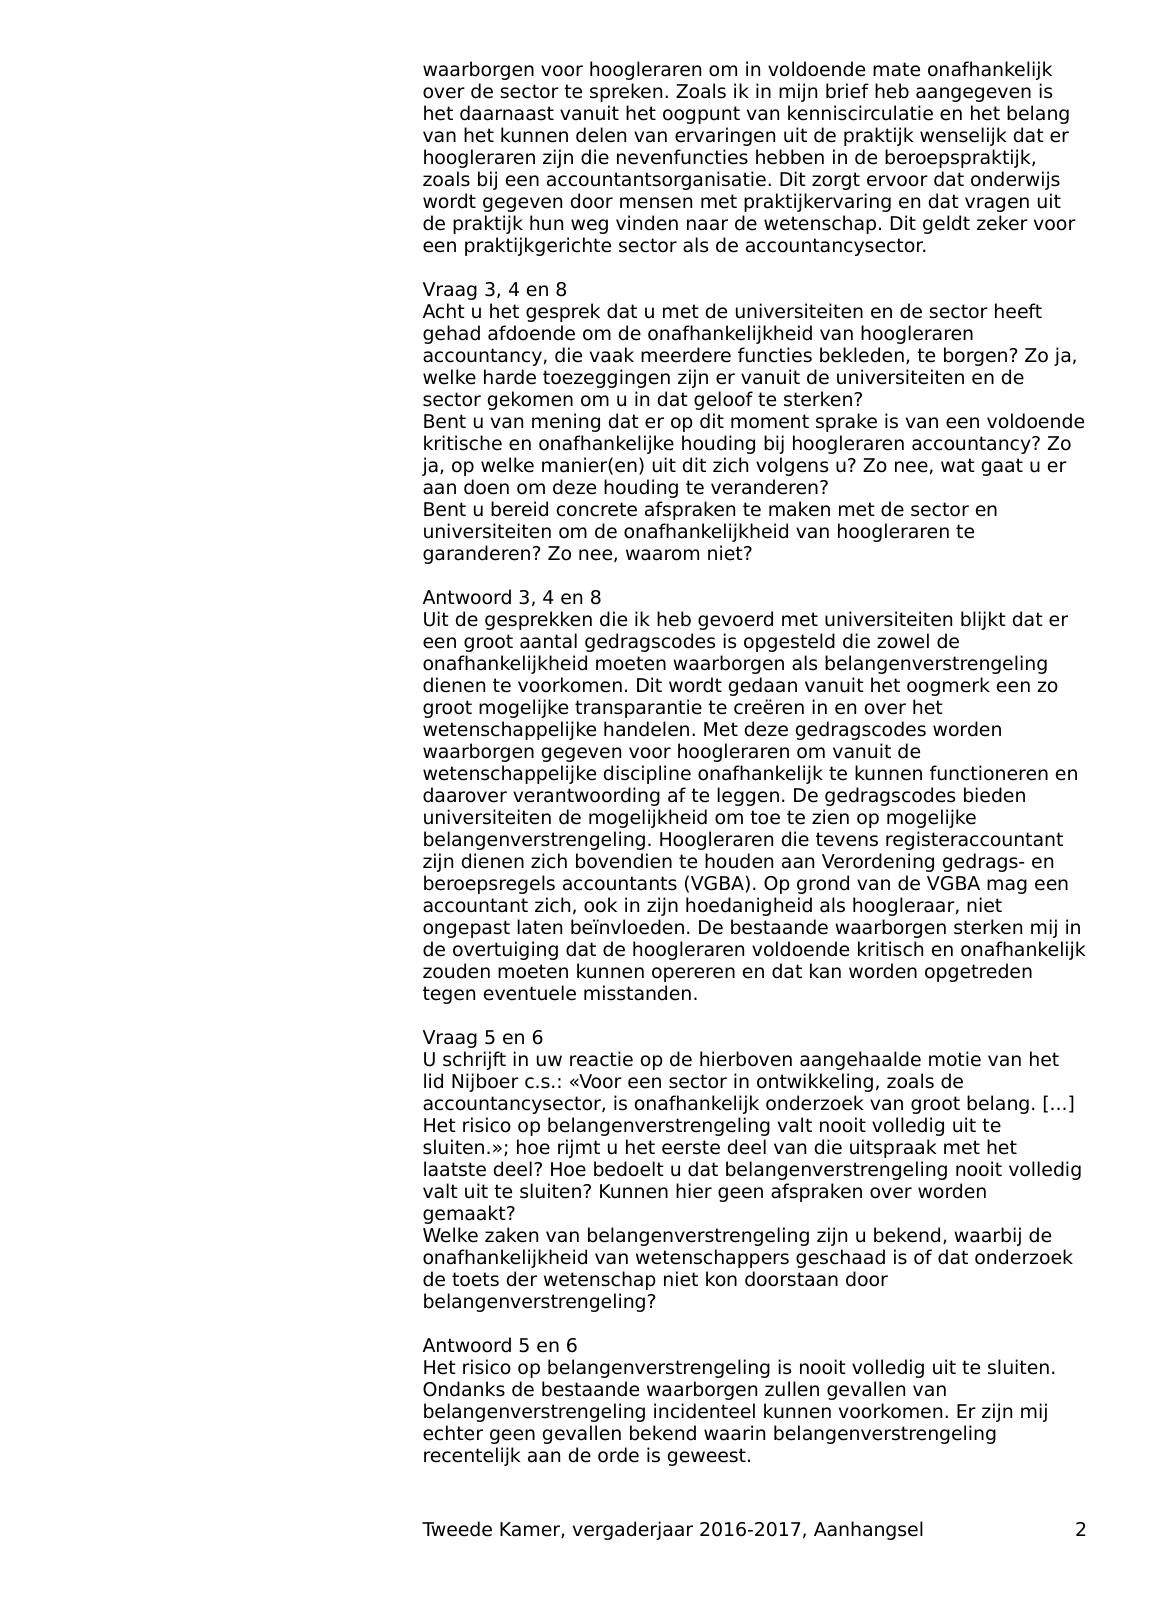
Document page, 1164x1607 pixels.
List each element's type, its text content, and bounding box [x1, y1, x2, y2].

text Uit de gesprekken die ik heb gevoerd met universiteiten blijkt dat er een groot aantal gedragscodes is opgesteld die zowel de onafhankelijkheid moeten waarborgen als belangenverstrengeling dienen te voorkomen. Dit wordt gedaan vanuit het oogmerk een zo groot mogelijke transparantie te creëren in en over het wetenschappelijke handelen. Met deze gedragscodes worden waarborgen gegeven voor hoogleraren om vanuit de wetenschappelijke discipline onafhankelijk te kunnen functioneren en daarover verantwoording af te leggen. De gedragscodes bieden universiteiten de mogelijkheid om toe te zien op mogelijke belangenverstrengeling. Hoogleraren die tevens registeraccountant zijn dienen zich bovendien te houden aan Verordening gedrags- en beroepsregels accountants (VGBA). Op grond van de VGBA mag een accountant zich, ook in zijn hoedanigheid als hoogleraar, niet ongepast laten beïnvloeden. De bestaande waarborgen sterken mij in de overtuiging dat de hoogleraren voldoende kritisch en onafhankelijk zouden moeten kunnen opereren en dat kan worden opgetreden tegen eventuele misstanden. [422, 609, 1087, 1004]
text Acht u het gesprek dat u met de universiteiten en de sector heeft gehad afdoende om de onafhankelijkheid van hoogleraren accountancy, die vaak meerdere functies bekleden, te borgen? Zo ja, welke harde toezeggingen zijn er vanuit de universiteiten en de sector gekomen om u in dat geloof te sterken? [422, 301, 1087, 411]
text Antwoord 3, 4 en 8 [422, 587, 1087, 609]
text waarborgen voor hoogleraren om in voldoende mate onafhankelijk over de sector te spreken. Zoals ik in mijn brief heb aangegeven is het daarnaast vanuit het oogpunt van kenniscirculatie en het belang van het kunnen delen van ervaringen uit de praktijk wenselijk dat er hoogleraren zijn die nevenfuncties hebben in de beroepspraktijk, zoals bij een accountantsorganisatie. Dit zorgt ervoor dat onderwijs wordt gegeven door mensen met praktijkervaring en dat vragen uit de praktijk hun weg vinden naar de wetenschap. Dit geldt zeker voor een praktijkgerichte sector als de accountancysector. [422, 59, 1087, 257]
text U schrijft in uw reactie op de hierboven aangehaalde motie van het lid Nijboer c.s.: «Voor een sector in ontwikkeling, zoals de accountancysector, is onafhankelijk onderzoek van groot belang. [...] Het risico op belangenverstrengeling valt nooit volledig uit te sluiten.»; hoe rijmt u het eerste deel van die uitspraak met het laatste deel? Hoe bedoelt u dat belangenverstrengeling nooit volledig valt uit te sluiten? Kunnen hier geen afspraken over worden gemaakt? [422, 1049, 1087, 1224]
text Bent u bereid concrete afspraken te maken met de sector en universiteiten om de onafhankelijkheid van hoogleraren te garanderen? Zo nee, waarom niet? [422, 499, 1087, 565]
text Bent u van mening dat er op dit moment sprake is van een voldoende kritische en onafhankelijke houding bij hoogleraren accountancy? Zo ja, op welke manier(en) uit dit zich volgens u? Zo nee, wat gaat u er aan doen om deze houding te veranderen? [422, 411, 1087, 499]
text Welke zaken van belangenverstrengeling zijn u bekend, waarbij de onafhankelijkheid van wetenschappers geschaad is of dat onderzoek de toets der wetenschap niet kon doorstaan door belangenverstrengeling? [422, 1224, 1087, 1312]
text Vraag 3, 4 en 8 [422, 279, 1087, 301]
text Vraag 5 en 6 [422, 1027, 1087, 1049]
text Het risico op belangenverstrengeling is nooit volledig uit te sluiten. Ondanks de bestaande waarborgen zullen gevallen van belangenverstrengeling incidenteel kunnen voorkomen. Er zijn mij echter geen gevallen bekend waarin belangenverstrengeling recentelijk aan de orde is geweest. [422, 1357, 1087, 1467]
text Antwoord 5 en 6 [422, 1335, 1087, 1357]
